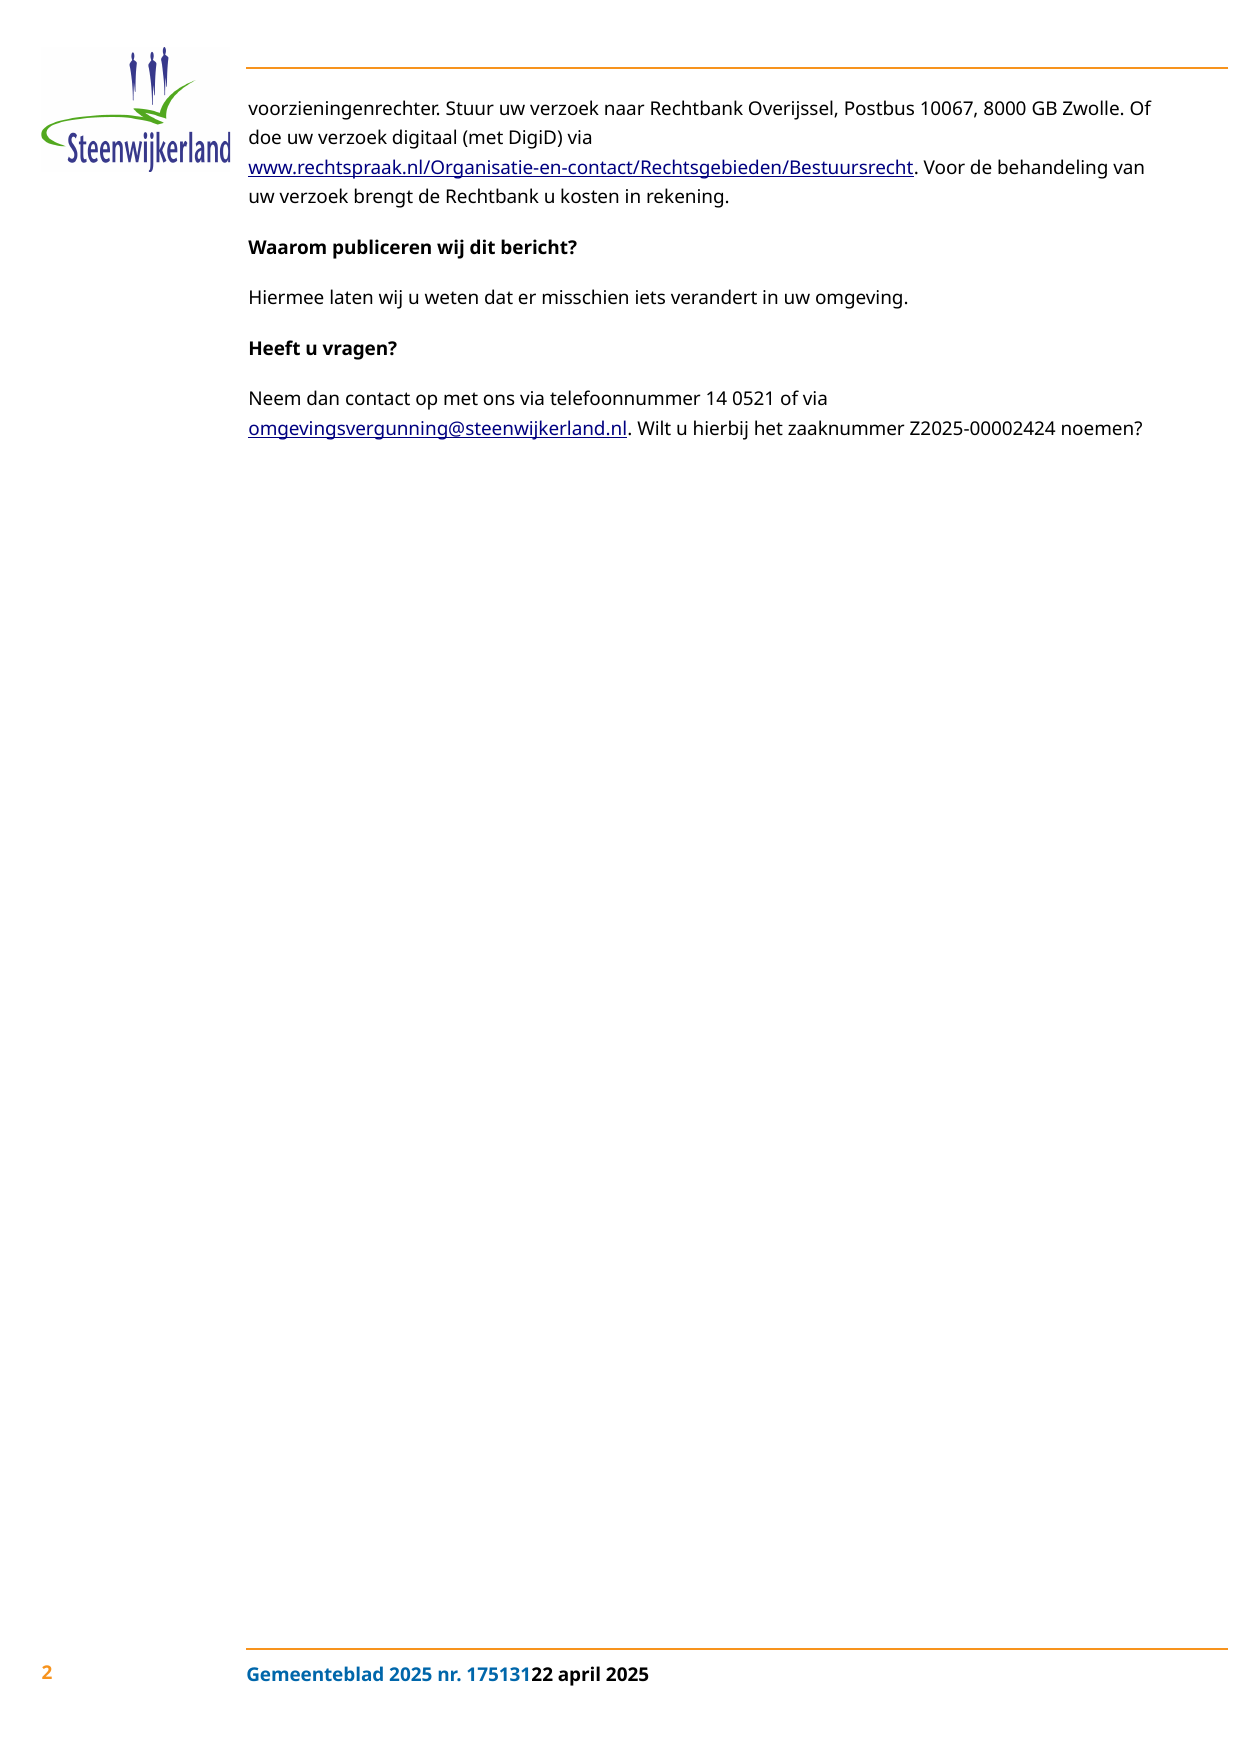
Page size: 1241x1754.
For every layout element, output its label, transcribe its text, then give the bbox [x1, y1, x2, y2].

text voorzieningenrechter. Stuur uw verzoek naar Rechtbank Overijssel, Postbus 10067, 8000 GB Zwolle. Of doe uw verzoek digitaal (met DigiD) via www.rechtspraak.nl/Organisatie-en-contact/Rechtsgebieden/Bestuursrecht. Voor de behandeling van uw verzoek brengt de Rechtbank u kosten in rekening. [248, 95, 1152, 209]
text Hiermee laten wij u weten dat er misschien iets verandert in uw omgeving. [248, 284, 1152, 310]
text Neem dan contact op met ons via telefoonnummer 14 0521 of via omgevingsvergunning@steenwijkerland.nl. Wilt u hierbij het zaaknummer Z2025-00002424 noemen? [248, 385, 1152, 441]
picture [41, 47, 231, 172]
text Heeft u vragen? [248, 335, 1152, 361]
text Waarom publiceren wij dit bericht? [248, 234, 1152, 260]
